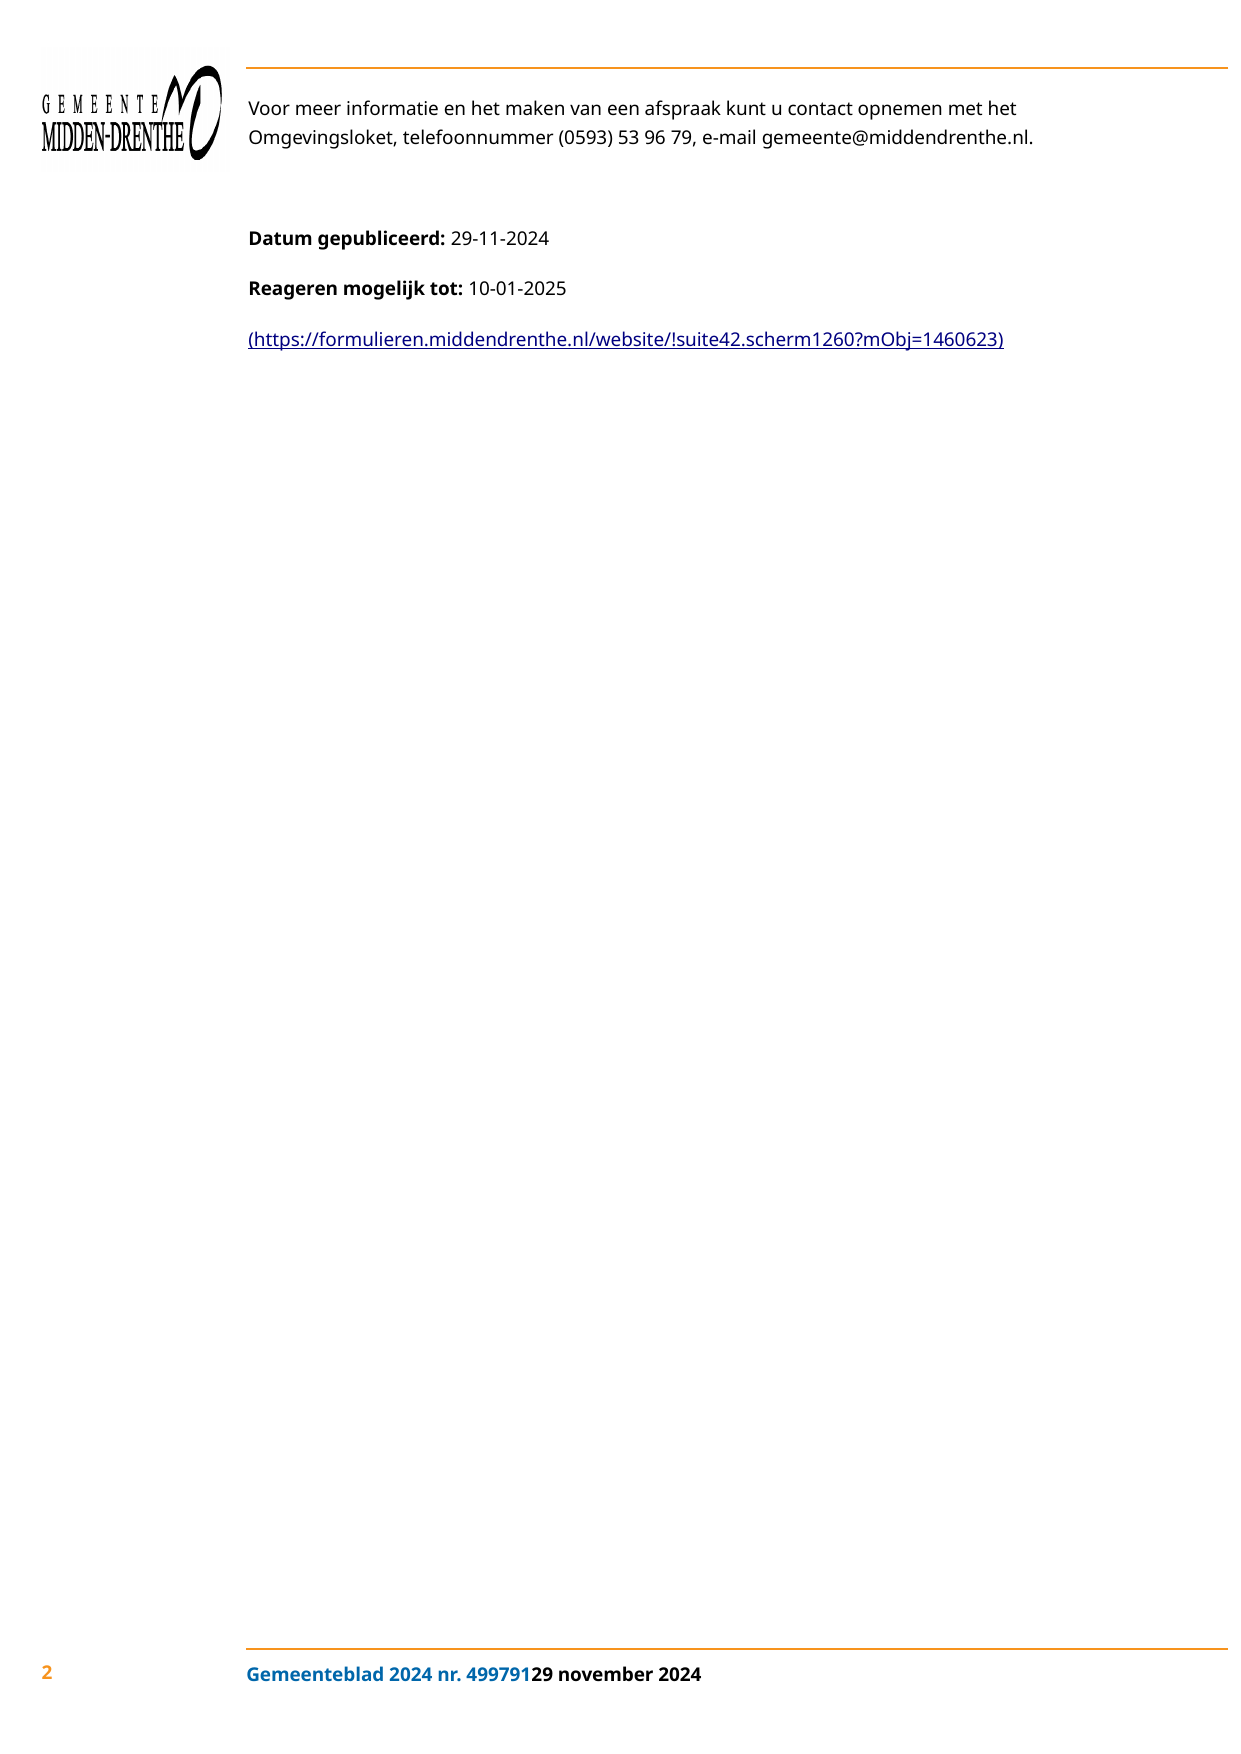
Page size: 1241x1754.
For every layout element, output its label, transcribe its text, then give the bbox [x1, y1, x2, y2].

picture [41, 47, 231, 172]
text Voor meer informatie en het maken van een afspraak kunt u contact opnemen met het Omgevingsloket, telefoonnummer (0593) 53 96 79, e-mail gemeente@middendrenthe.nl. [248, 95, 1152, 150]
text Reageren mogelijk tot: 10-01-2025 [248, 276, 1152, 301]
text (https://formulieren.middendrenthe.nl/website/!suite42.scherm1260?mObj=1460623) [248, 326, 1152, 352]
text Datum gepubliceerd: 29-11-2024 [248, 225, 1152, 251]
